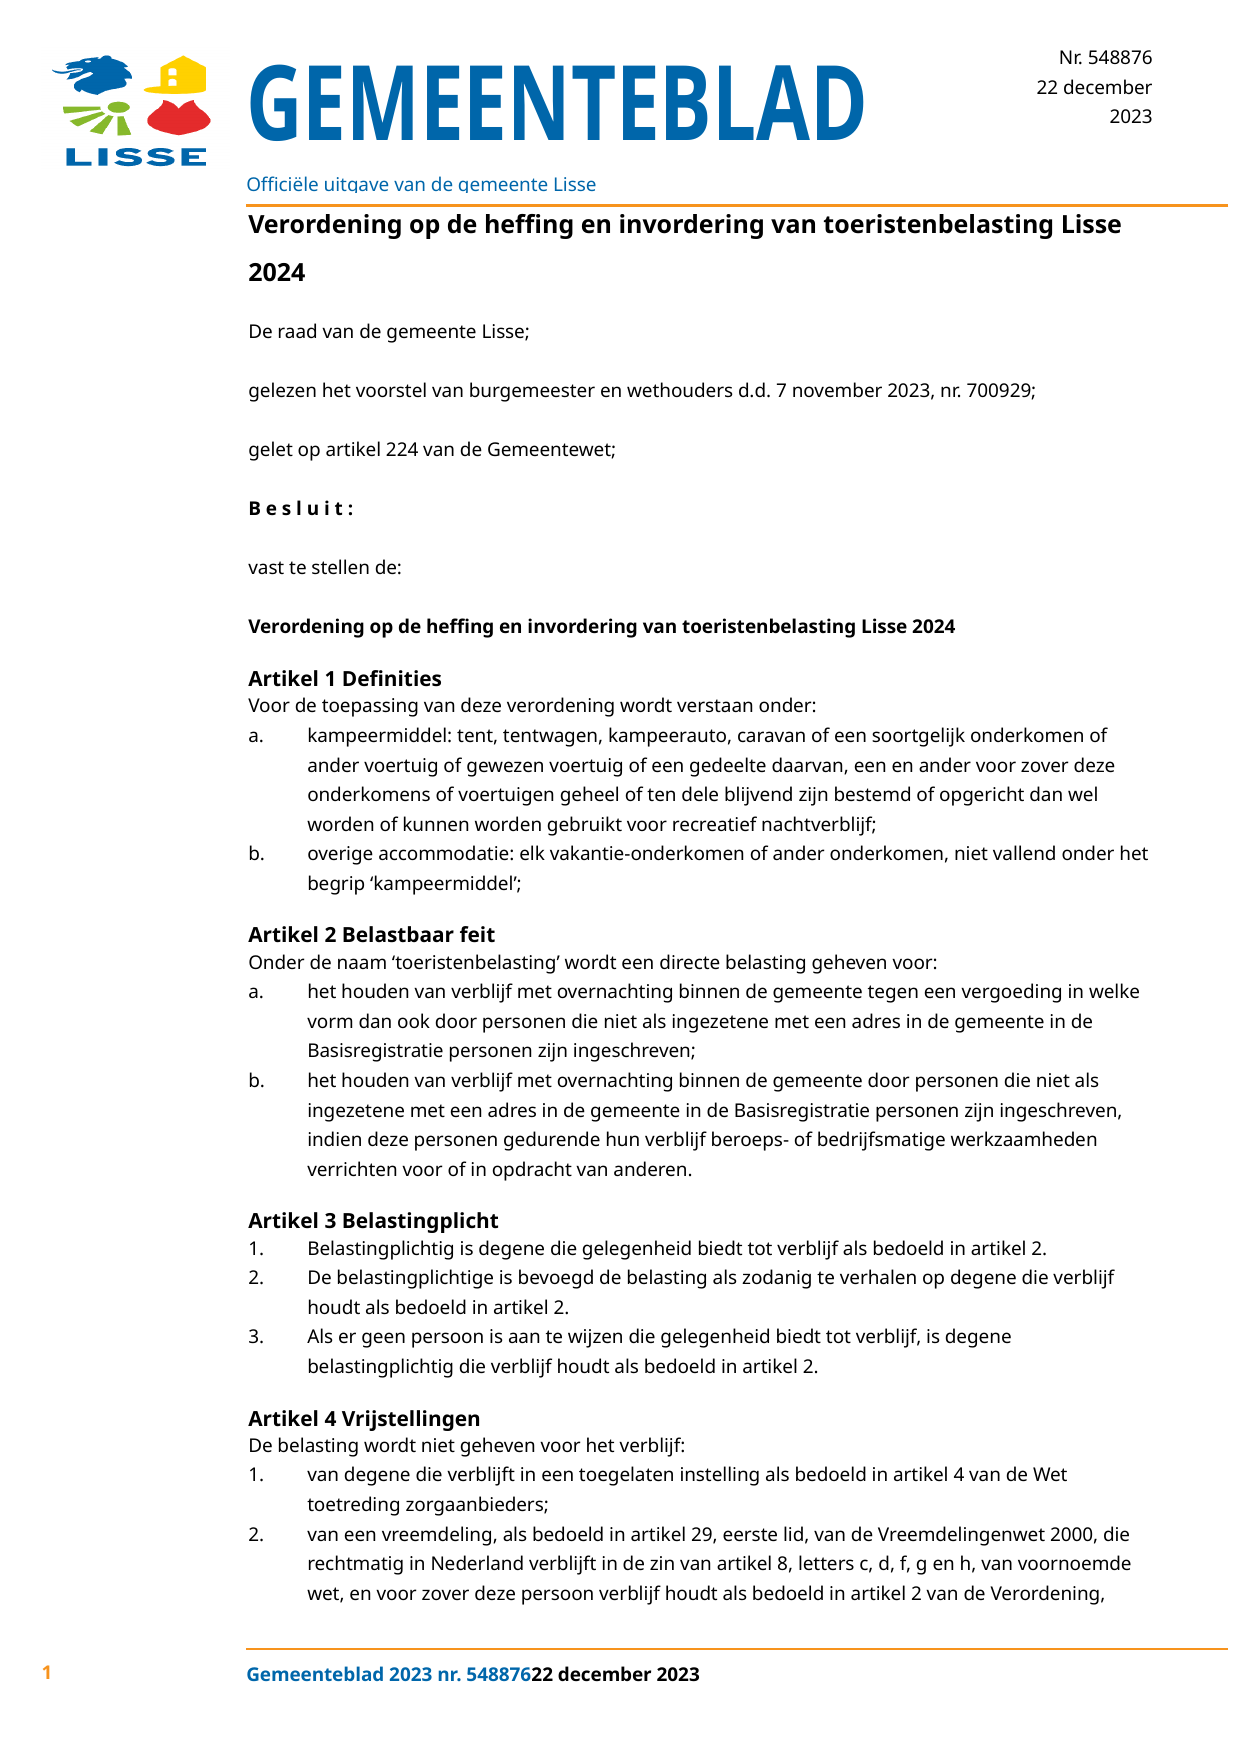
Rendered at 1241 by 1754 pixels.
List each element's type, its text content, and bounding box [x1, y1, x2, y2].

list het houden van verblijf met overnachting binnen de gemeente tegen een vergoeding in welke vorm dan ook door personen die niet als ingezetene met een adres in de gemeente in de Basisregistratie personen zijn ingeschreven; [248, 978, 1152, 1063]
text Artikel 3 Belastingplicht [248, 1206, 1152, 1235]
text B e s l u i t : [248, 495, 1152, 521]
list De belastingplichtige is bevoegd de belasting als zodanig te verhalen op degene die verblijf houdt als bedoeld in artikel 2. [248, 1264, 1152, 1320]
text De raad van de gemeente Lisse; [248, 318, 1152, 344]
text Voor de toepassing van deze verordening wordt verstaan onder: [248, 693, 1152, 718]
text Onder de naam ‘toeristenbelasting’ wordt een directe belasting geheven voor: [248, 949, 1152, 975]
text De belasting wordt niet geheven voor het verblijf: [248, 1432, 1152, 1458]
picture [41, 47, 231, 172]
text Artikel 1 Definities [248, 664, 1152, 693]
text Artikel 2 Belastbaar feit [248, 921, 1152, 949]
text gelezen het voorstel van burgemeester en wethouders d.d. 7 november 2023, nr. 700929; [248, 377, 1152, 403]
list Als er geen persoon is aan te wijzen die gelegenheid biedt tot verblijf, is degene belastingplichtig die verblijf houdt als bedoeld in artikel 2. [248, 1324, 1152, 1379]
text Artikel 4 Vrijstellingen [248, 1404, 1152, 1432]
list overige accommodatie: elk vakantie-onderkomen of ander onderkomen, niet vallend onder het begrip ‘kampeermiddel’; [248, 841, 1152, 896]
text Verordening op de heffing en invordering van toeristenbelasting Lisse 2024 [248, 614, 1152, 639]
text Verordening op de heffing en invordering van toeristenbelasting Lisse 2024 [248, 207, 1152, 288]
list het houden van verblijf met overnachting binnen de gemeente door personen die niet als ingezetene met een adres in de gemeente in de Basisregistratie personen zijn ingeschreven, indien deze personen gedurende hun verblijf beroeps- of bedrijfsmatige werkzaamheden verrichten voor of in opdracht van anderen. [248, 1067, 1152, 1182]
list Belastingplichtig is degene die gelegenheid biedt tot verblijf als bedoeld in artikel 2. [248, 1235, 1152, 1261]
text vast te stellen de: [248, 554, 1152, 580]
text gelet op artikel 224 van de Gemeentewet; [248, 436, 1152, 462]
list kampeermiddel: tent, tentwagen, kampeerauto, caravan of een soortgelijk onderkomen of ander voertuig of gewezen voertuig of een gedeelte daarvan, een en ander voor zover deze onderkomens of voertuigen geheel of ten dele blijvend zijn bestemd of opgericht dan wel worden of kunnen worden gebruikt voor recreatief nachtverblijf; [248, 722, 1152, 837]
list van degene die verblijft in een toegelaten instelling als bedoeld in artikel 4 van de Wet toetreding zorgaanbieders; [248, 1462, 1152, 1517]
list van een vreemdeling, als bedoeld in artikel 29, eerste lid, van de Vreemdelingenwet 2000, die rechtmatig in Nederland verblijft in de zin van artikel 8, letters c, d, f, g en h, van voornoemde wet, en voor zover deze persoon verblijf houdt als bedoeld in artikel 2 van de Verordening, [248, 1521, 1152, 1606]
